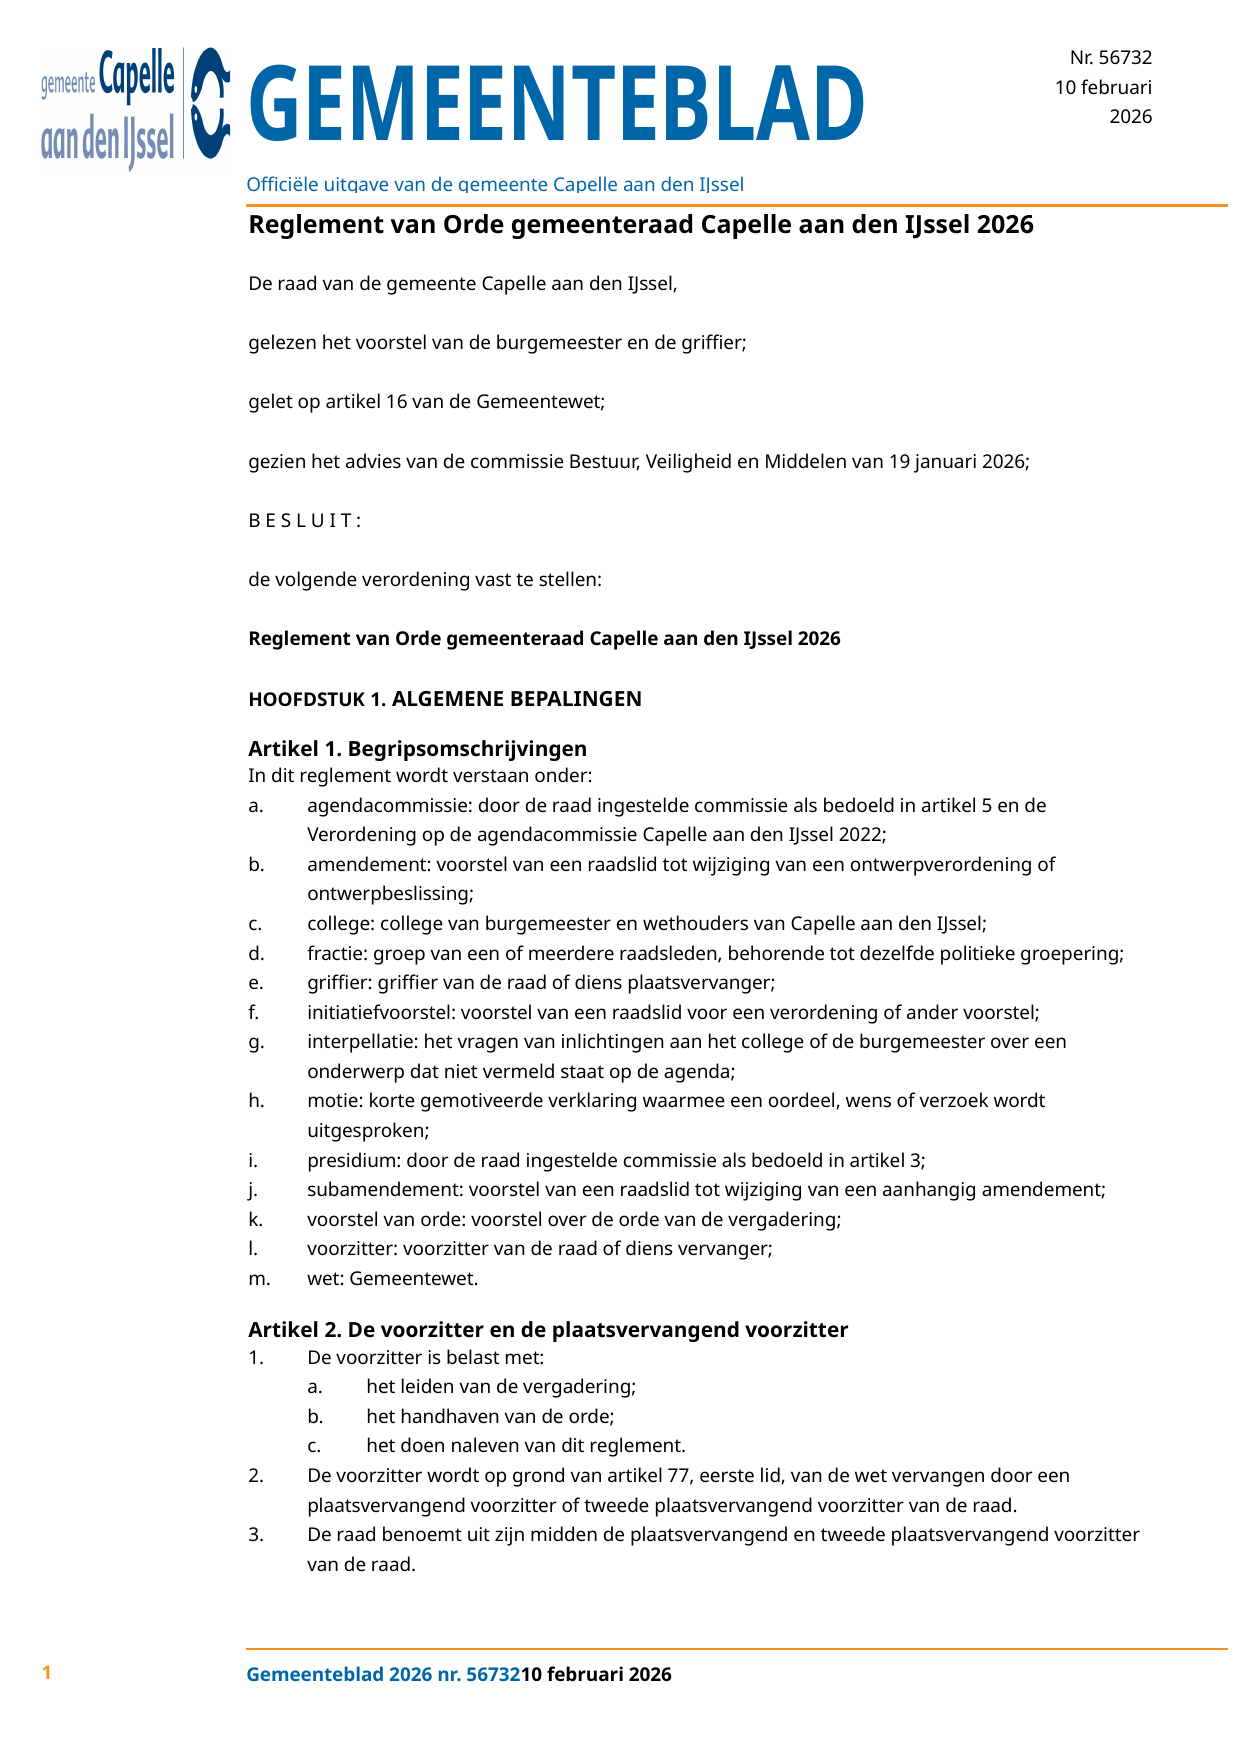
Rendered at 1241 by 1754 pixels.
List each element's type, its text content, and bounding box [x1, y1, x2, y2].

text gelezen het voorstel van de burgemeester en de griffier; [248, 329, 1152, 355]
list het leiden van de vergadering; [307, 1373, 1152, 1399]
text gezien het advies van de commissie Bestuur, Veiligheid en Middelen van 19 januari 2026; [248, 448, 1152, 473]
list De voorzitter is belast met: [248, 1344, 1152, 1370]
list wet: Gemeentewet. [248, 1265, 1152, 1291]
text Artikel 1. Begripsomschrijvingen [248, 734, 1152, 762]
text HOOFDSTUK 1. ALGEMENE BEPALINGEN [248, 684, 1152, 713]
text Artikel 2. De voorzitter en de plaatsvervangend voorzitter [248, 1316, 1152, 1344]
list De voorzitter wordt op grond van artikel 77, eerste lid, van de wet vervangen door een plaatsvervangend voorzitter of tweede plaatsvervangend voorzitter van de raad. [248, 1462, 1152, 1518]
list fractie: groep van een of meerdere raadsleden, behorende tot dezelfde politieke groepering; [248, 940, 1152, 965]
list voorstel van orde: voorstel over de orde van de vergadering; [248, 1206, 1152, 1232]
list college: college van burgemeester en wethouders van Capelle aan den IJssel; [248, 910, 1152, 936]
list het handhaven van de orde; [307, 1403, 1152, 1429]
list amendement: voorstel van een raadslid tot wijziging van een ontwerpverordening of ontwerpbeslissing; [248, 851, 1152, 906]
text Reglement van Orde gemeenteraad Capelle aan den IJssel 2026 [248, 625, 1152, 651]
list motie: korte gemotiveerde verklaring waarmee een oordeel, wens of verzoek wordt uitgesproken; [248, 1088, 1152, 1143]
list De raad benoemt uit zijn midden de plaatsvervangend en tweede plaatsvervangend voorzitter van de raad. [248, 1521, 1152, 1577]
list subamendement: voorstel van een raadslid tot wijziging van een aanhangig amendement; [248, 1176, 1152, 1202]
list initiatiefvoorstel: voorstel van een raadslid voor een verordening of ander voorstel; [248, 999, 1152, 1024]
text Reglement van Orde gemeenteraad Capelle aan den IJssel 2026 [248, 207, 1152, 241]
list presidium: door de raad ingestelde commissie als bedoeld in artikel 3; [248, 1147, 1152, 1172]
text gelet op artikel 16 van de Gemeentewet; [248, 389, 1152, 414]
text de volgende verordening vast te stellen: [248, 566, 1152, 592]
list het doen naleven van dit reglement. [307, 1433, 1152, 1458]
list voorzitter: voorzitter van de raad of diens vervanger; [248, 1236, 1152, 1261]
text In dit reglement wordt verstaan onder: [248, 762, 1152, 788]
text De raad van de gemeente Capelle aan den IJssel, [248, 270, 1152, 296]
picture [41, 47, 231, 172]
list interpellatie: het vragen van inlichtingen aan het college of de burgemeester over een onderwerp dat niet vermeld staat op de agenda; [248, 1028, 1152, 1084]
list agendacommissie: door de raad ingestelde commissie als bedoeld in artikel 5 en de Verordening op de agendacommissie Capelle aan den IJssel 2022; [248, 792, 1152, 847]
list griffier: griffier van de raad of diens plaatsvervanger; [248, 969, 1152, 995]
text B E S L U I T : [248, 507, 1152, 533]
